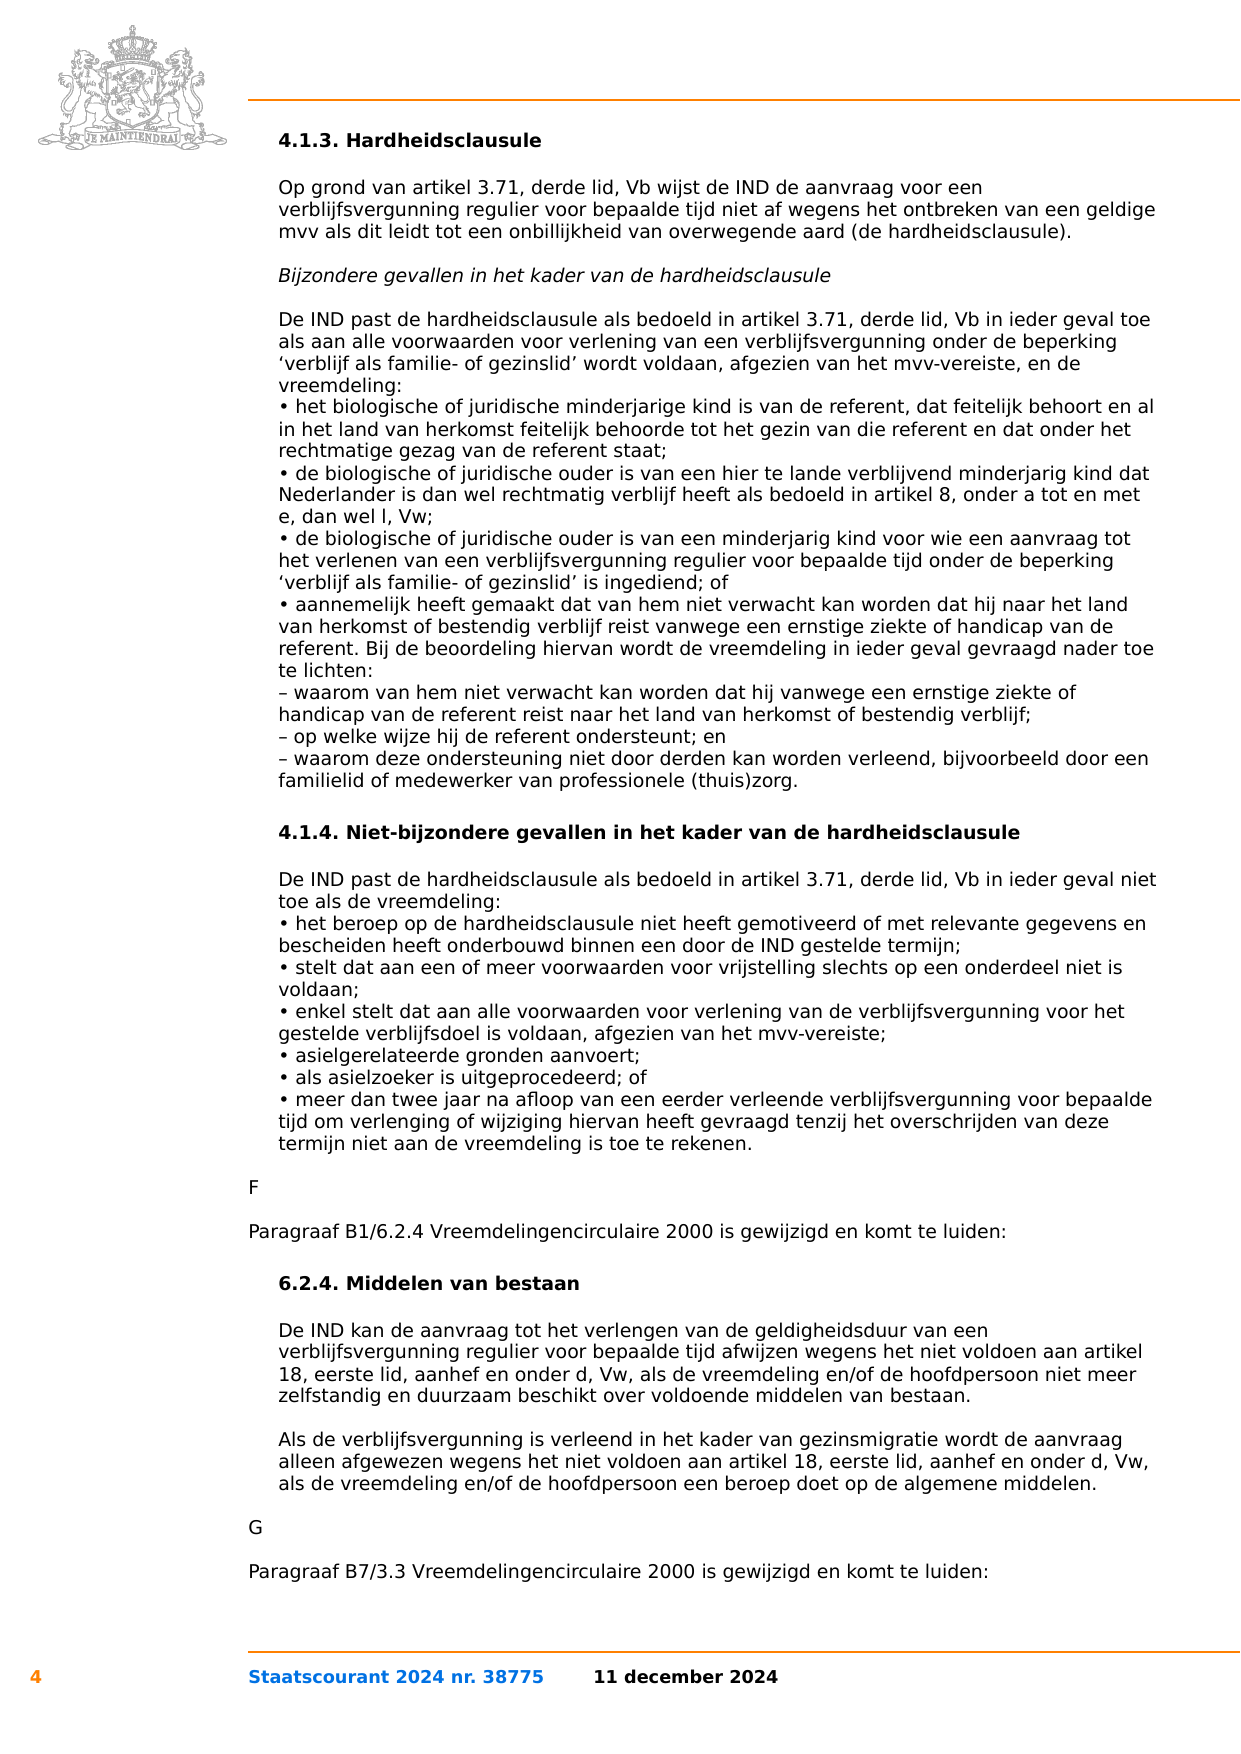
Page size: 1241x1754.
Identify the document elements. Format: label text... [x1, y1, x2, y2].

text – waarom deze ondersteuning niet door derden kan worden verleend, bijvoorbeeld door een familielid of medewerker van professionele (thuis)zorg. [278, 748, 1163, 792]
text – waarom van hem niet verwacht kan worden dat hij vanwege een ernstige ziekte of handicap van de referent reist naar het land van herkomst of bestendig verblijf; [278, 682, 1163, 726]
subtitle 4.1.3. Hardheidsclausule [278, 130, 1163, 152]
text – op welke wijze hij de referent ondersteunt; en [278, 726, 1163, 748]
subtitle 6.2.4. Middelen van bestaan [278, 1272, 1163, 1294]
text • aannemelijk heeft gemaakt dat van hem niet verwacht kan worden dat hij naar het land van herkomst of bestendig verblijf reist vanwege een ernstige ziekte of handicap van de referent. Bij de beoordeling hiervan wordt de vreemdeling in ieder geval gevraagd nader toe te lichten: [278, 594, 1163, 682]
text • stelt dat aan een of meer voorwaarden voor vrijstelling slechts op een onderdeel niet is voldaan; [278, 957, 1163, 1001]
subtitle 4.1.4. Niet-bijzondere gevallen in het kader van de hardheidsclausule [278, 822, 1163, 844]
text Als de verblijfsvergunning is verleend in het kader van gezinsmigratie wordt de aanvraag alleen afgewezen wegens het niet voldoen aan artikel 18, eerste lid, aanhef en onder d, Vw, als de vreemdeling en/of de hoofdpersoon een beroep doet op de algemene middelen. [278, 1429, 1163, 1495]
text • enkel stelt dat aan alle voorwaarden voor verlening van de verblijfsvergunning voor het gestelde verblijfsdoel is voldaan, afgezien van het mvv-vereiste; [278, 1001, 1163, 1045]
text G [248, 1517, 1163, 1539]
text De IND past de hardheidsclausule als bedoeld in artikel 3.71, derde lid, Vb in ieder geval niet toe als de vreemdeling: [278, 869, 1163, 913]
text Paragraaf B1/6.2.4 Vreemdelingencirculaire 2000 is gewijzigd en komt te luiden: [248, 1221, 1163, 1242]
text F [248, 1177, 1163, 1199]
text • als asielzoeker is uitgeprocedeerd; of [278, 1067, 1163, 1089]
text Paragraaf B7/3.3 Vreemdelingencirculaire 2000 is gewijzigd en komt te luiden: [248, 1561, 1163, 1583]
text De IND kan de aanvraag tot het verlengen van de geldigheidsduur van een verblijfsvergunning regulier voor bepaalde tijd afwijzen wegens het niet voldoen aan artikel 18, eerste lid, aanhef en onder d, Vw, als de vreemdeling en/of de hoofdpersoon niet meer zelfstandig en duurzaam beschikt over voldoende middelen van bestaan. [278, 1319, 1163, 1407]
text De IND past de hardheidsclausule als bedoeld in artikel 3.71, derde lid, Vb in ieder geval toe als aan alle voorwaarden voor verlening van een verblijfsvergunning onder de beperking ‘verblijf als familie- of gezinslid’ wordt voldaan, afgezien van het mvv-vereiste, en de vreemdeling: [278, 308, 1163, 396]
text Op grond van artikel 3.71, derde lid, Vb wijst de IND de aanvraag voor een verblijfsvergunning regulier voor bepaalde tijd niet af wegens het ontbreken van een geldige mvv als dit leidt tot een onbillijkheid van overwegende aard (de hardheidsclausule). [278, 177, 1163, 243]
picture [38, 25, 227, 150]
text • de biologische of juridische ouder is van een hier te lande verblijvend minderjarig kind dat Nederlander is dan wel rechtmatig verblijf heeft als bedoeld in artikel 8, onder a tot en met e, dan wel l, Vw; [278, 462, 1163, 528]
text • de biologische of juridische ouder is van een minderjarig kind voor wie een aanvraag tot het verlenen van een verblijfsvergunning regulier voor bepaalde tijd onder de beperking ‘verblijf als familie- of gezinslid’ is ingediend; of [278, 528, 1163, 594]
text • meer dan twee jaar na afloop van een eerder verleende verblijfsvergunning voor bepaalde tijd om verlenging of wijziging hiervan heeft gevraagd tenzij het overschrijden van deze termijn niet aan de vreemdeling is toe te rekenen. [278, 1089, 1163, 1155]
text • het beroep op de hardheidsclausule niet heeft gemotiveerd of met relevante gegevens en bescheiden heeft onderbouwd binnen een door de IND gestelde termijn; [278, 913, 1163, 957]
text • asielgerelateerde gronden aanvoert; [278, 1045, 1163, 1067]
subtitle Bijzondere gevallen in het kader van de hardheidsclausule [278, 265, 1163, 287]
text • het biologische of juridische minderjarige kind is van de referent, dat feitelijk behoort en al in het land van herkomst feitelijk behoorde tot het gezin van die referent en dat onder het rechtmatige gezag van de referent staat; [278, 396, 1163, 462]
